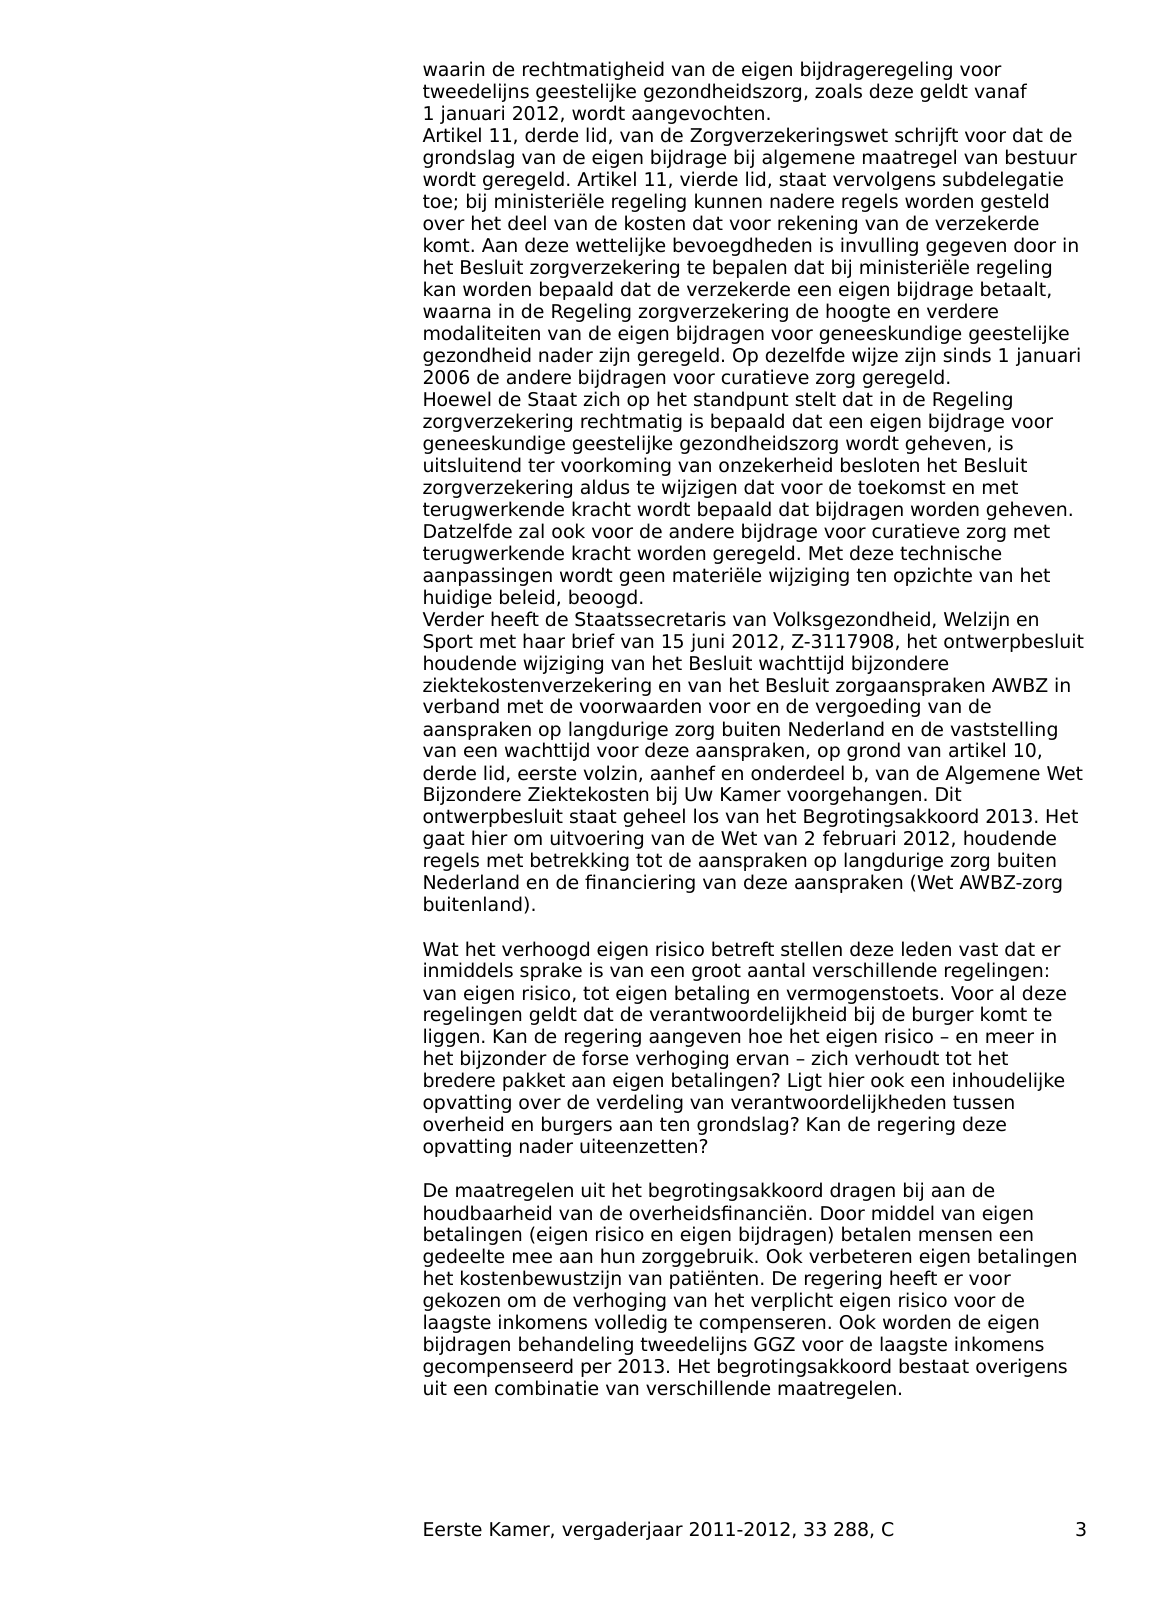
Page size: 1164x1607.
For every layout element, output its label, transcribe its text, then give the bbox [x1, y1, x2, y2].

text De maatregelen uit het begrotingsakkoord dragen bij aan de houdbaarheid van de overheidsfinanciën. Door middel van eigen betalingen (eigen risico en eigen bijdragen) betalen mensen een gedeelte mee aan hun zorggebruik. Ook verbeteren eigen betalingen het kostenbewustzijn van patiënten. De regering heeft er voor gekozen om de verhoging van het verplicht eigen risico voor de laagste inkomens volledig te compenseren. Ook worden de eigen bijdragen behandeling tweedelijns GGZ voor de laagste inkomens gecompenseerd per 2013. Het begrotingsakkoord bestaat overigens uit een combinatie van verschillende maatregelen. [422, 1180, 1087, 1400]
text waarin de rechtmatigheid van de eigen bijdrageregeling voor tweedelijns geestelijke gezondheidszorg, zoals deze geldt vanaf 1 januari 2012, wordt aangevochten. [422, 59, 1087, 125]
text Verder heeft de Staatssecretaris van Volksgezondheid, Welzijn en Sport met haar brief van 15 juni 2012, Z-3117908, het ontwerpbesluit houdende wijziging van het Besluit wachttijd bijzondere ziektekostenverzekering en van het Besluit zorgaanspraken AWBZ in verband met de voorwaarden voor en de vergoeding van de aanspraken op langdurige zorg buiten Nederland en de vaststelling van een wachttijd voor deze aanspraken, op grond van artikel 10, derde lid, eerste volzin, aanhef en onderdeel b, van de Algemene Wet Bijzondere Ziektekosten bij Uw Kamer voorgehangen. Dit ontwerpbesluit staat geheel los van het Begrotingsakkoord 2013. Het gaat hier om uitvoering van de Wet van 2 februari 2012, houdende regels met betrekking tot de aanspraken op langdurige zorg buiten Nederland en de financiering van deze aanspraken (Wet AWBZ-zorg buitenland). [422, 608, 1087, 916]
text Hoewel de Staat zich op het standpunt stelt dat in de Regeling zorgverzekering rechtmatig is bepaald dat een eigen bijdrage voor geneeskundige geestelijke gezondheidszorg wordt geheven, is uitsluitend ter voorkoming van onzekerheid besloten het Besluit zorgverzekering aldus te wijzigen dat voor de toekomst en met terugwerkende kracht wordt bepaald dat bijdragen worden geheven. Datzelfde zal ook voor de andere bijdrage voor curatieve zorg met terugwerkende kracht worden geregeld. Met deze technische aanpassingen wordt geen materiële wijziging ten opzichte van het huidige beleid, beoogd. [422, 389, 1087, 608]
text Wat het verhoogd eigen risico betreft stellen deze leden vast dat er inmiddels sprake is van een groot aantal verschillende regelingen: van eigen risico, tot eigen betaling en vermogenstoets. Voor al deze regelingen geldt dat de verantwoordelijkheid bij de burger komt te liggen. Kan de regering aangeven hoe het eigen risico – en meer in het bijzonder de forse verhoging ervan – zich verhoudt tot het bredere pakket aan eigen betalingen? Ligt hier ook een inhoudelijke opvatting over de verdeling van verantwoordelijkheden tussen overheid en burgers aan ten grondslag? Kan de regering deze opvatting nader uiteenzetten? [422, 938, 1087, 1158]
text Artikel 11, derde lid, van de Zorgverzekeringswet schrijft voor dat de grondslag van de eigen bijdrage bij algemene maatregel van bestuur wordt geregeld. Artikel 11, vierde lid, staat vervolgens subdelegatie toe; bij ministeriële regeling kunnen nadere regels worden gesteld over het deel van de kosten dat voor rekening van de verzekerde komt. Aan deze wettelijke bevoegdheden is invulling gegeven door in het Besluit zorgverzekering te bepalen dat bij ministeriële regeling kan worden bepaald dat de verzekerde een eigen bijdrage betaalt, waarna in de Regeling zorgverzekering de hoogte en verdere modaliteiten van de eigen bijdragen voor geneeskundige geestelijke gezondheid nader zijn geregeld. Op dezelfde wijze zijn sinds 1 januari 2006 de andere bijdragen voor curatieve zorg geregeld. [422, 125, 1087, 389]
